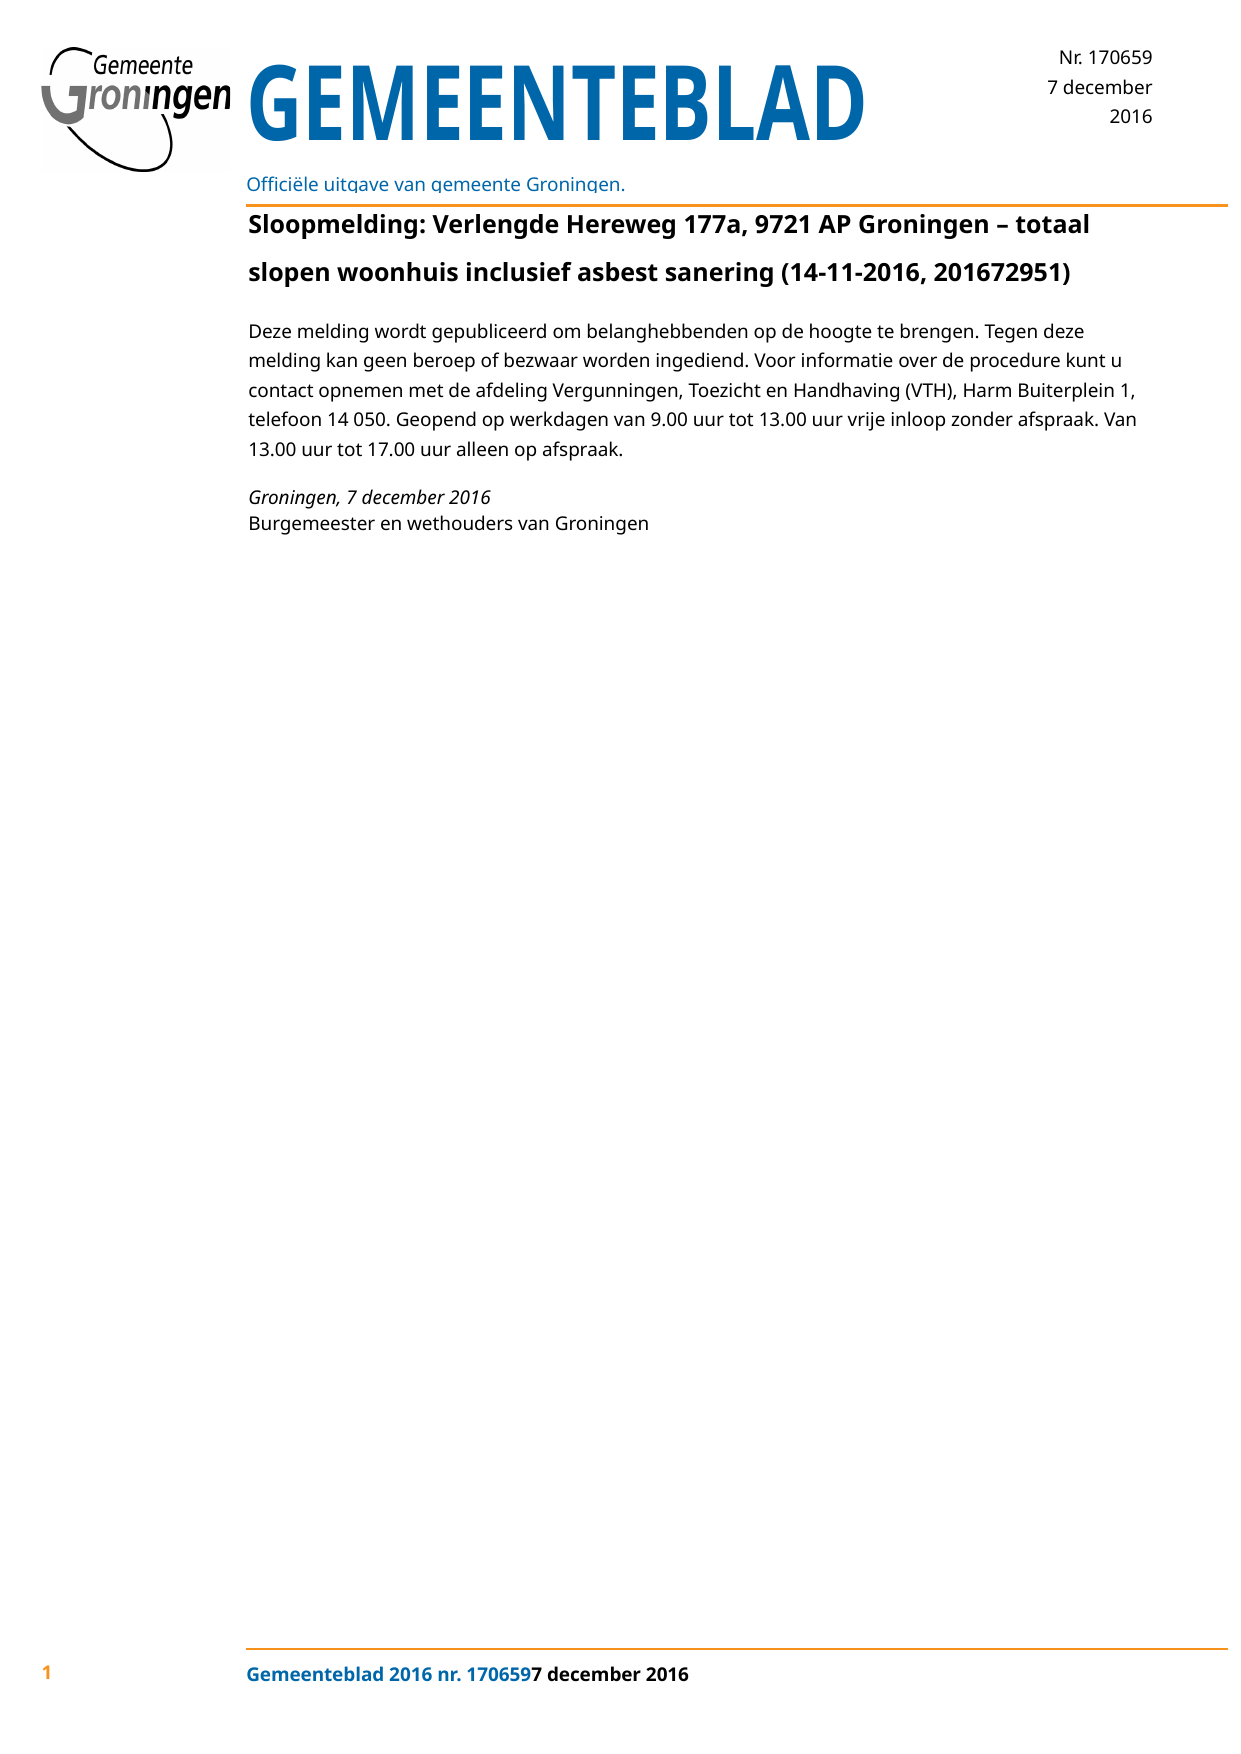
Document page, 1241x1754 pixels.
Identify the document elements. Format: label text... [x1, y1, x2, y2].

text Groningen, 7 december 2016 [248, 484, 1152, 510]
text Deze melding wordt gepubliceerd om belanghebbenden op de hoogte te brengen. Tegen deze melding kan geen beroep of bezwaar worden ingediend. Voor informatie over de procedure kunt u contact opnemen met de afdeling Vergunningen, Toezicht en Handhaving (VTH), Harm Buiterplein 1, telefoon 14 050. Geopend op werkdagen van 9.00 uur tot 13.00 uur vrije inloop zonder afspraak. Van 13.00 uur tot 17.00 uur alleen op afspraak. [248, 318, 1152, 462]
picture [41, 47, 231, 172]
text Sloopmelding: Verlengde Hereweg 177a, 9721 AP Groningen – totaal slopen woonhuis inclusief asbest sanering (14-11-2016, 201672951) [248, 207, 1152, 288]
text Burgemeester en wethouders van Groningen [248, 510, 1152, 536]
